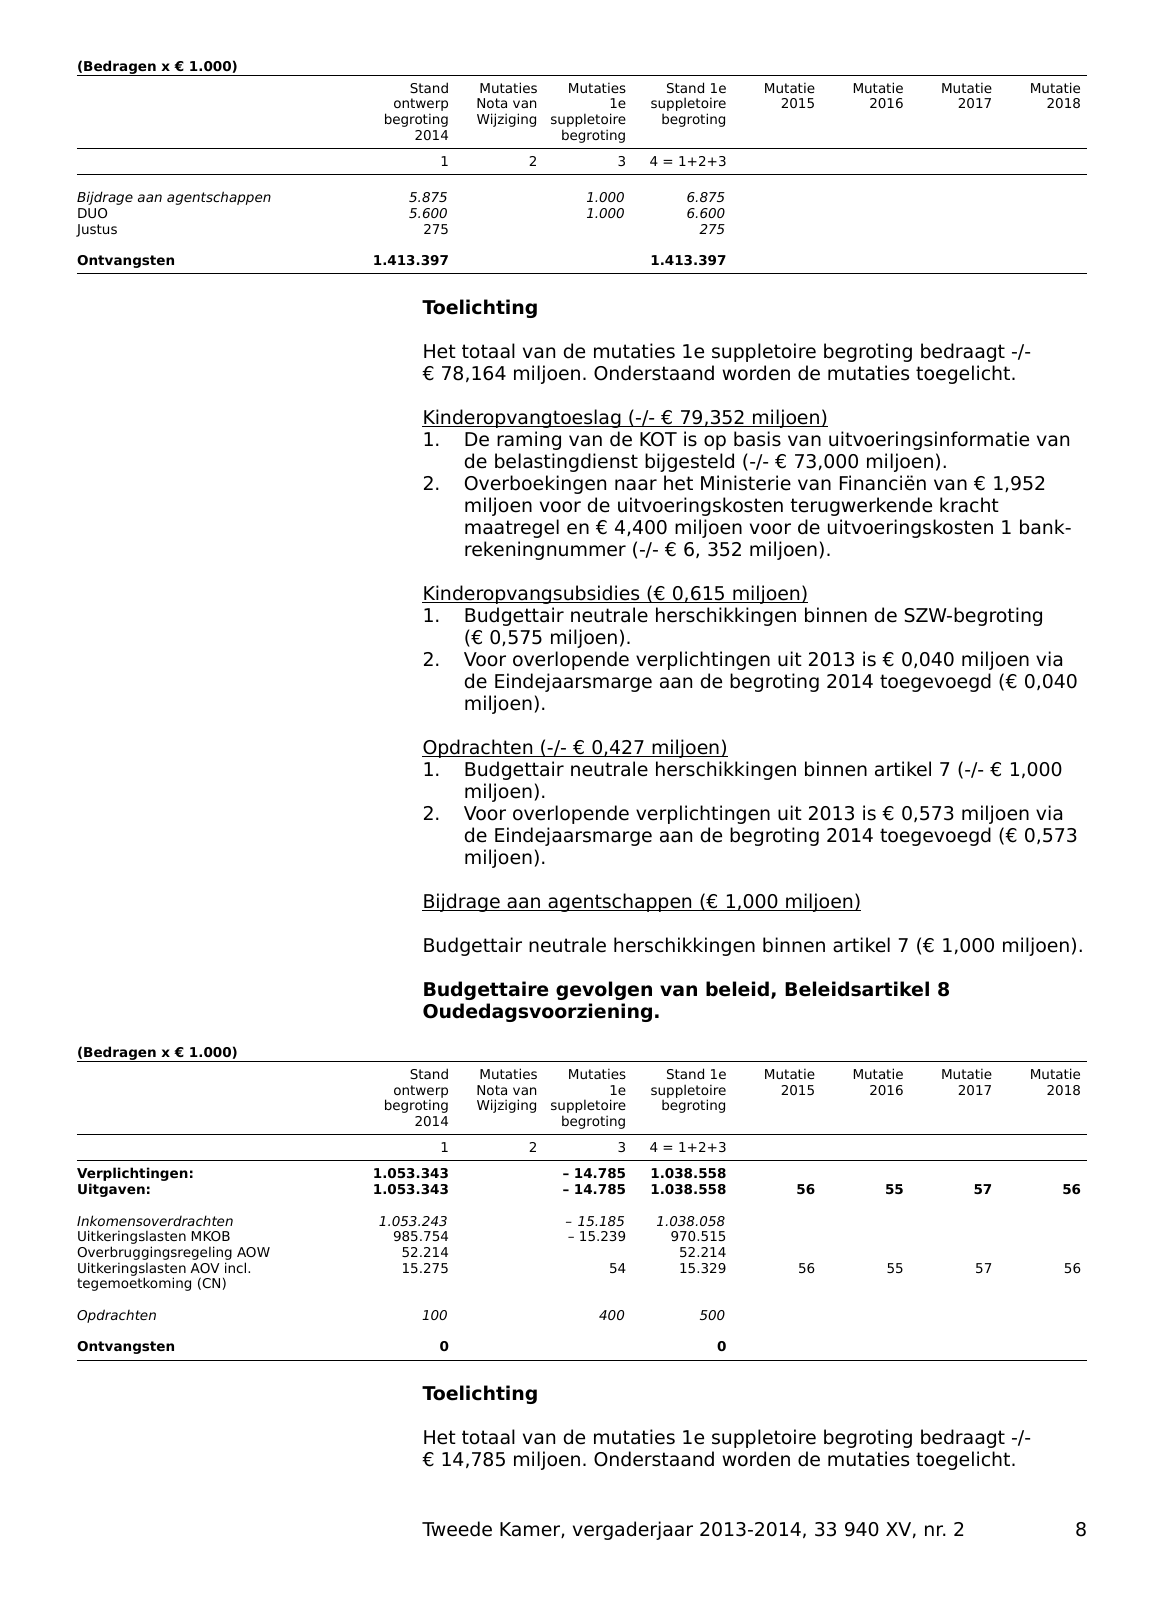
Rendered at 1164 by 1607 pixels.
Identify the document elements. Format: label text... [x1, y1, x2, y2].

table_cell [455, 253, 543, 273]
table_cell [821, 190, 909, 206]
table_cell Uitgaven: [77, 1182, 366, 1198]
table_cell [998, 221, 1087, 237]
table_cell 2 [455, 149, 543, 174]
table_cell [732, 206, 821, 221]
table_cell 6.875 [632, 190, 732, 206]
table_cell [909, 1161, 998, 1182]
table_cell [543, 253, 632, 273]
table_cell [909, 1324, 998, 1339]
table_cell [77, 1292, 366, 1308]
table_cell [543, 175, 632, 190]
subtitle Bijdrage aan agentschappen (€ 1,000 miljoen) [422, 891, 1087, 913]
table_cell [732, 1135, 821, 1160]
table_cell Mutatie 2017 [909, 1062, 998, 1134]
table_cell 1.413.397 [366, 253, 455, 273]
table_cell [543, 1245, 632, 1261]
subtitle Kinderopvangsubsidies (€ 0,615 miljoen) [422, 583, 1087, 605]
table_cell [632, 1198, 732, 1213]
table_cell [821, 1324, 909, 1339]
table_cell [632, 1324, 732, 1339]
table_cell 970.515 [632, 1229, 732, 1245]
table_cell [732, 1198, 821, 1213]
table_cell [998, 206, 1087, 221]
table_cell Mutaties Nota van Wijziging [455, 76, 543, 148]
table_cell 1.038.558 [632, 1182, 732, 1198]
table_cell [821, 1339, 909, 1359]
subtitle Toelichting [422, 297, 1087, 318]
table_cell 1.038.058 [632, 1213, 732, 1229]
table_cell Mutatie 2016 [821, 1062, 909, 1134]
table_cell Mutaties Nota van Wijziging [455, 1062, 543, 1134]
table_cell 400 [543, 1308, 632, 1323]
table_cell Stand ontwerp begroting 2014 [366, 76, 455, 148]
table_cell [998, 190, 1087, 206]
text 2. Voor overlopende verplichtingen uit 2013 is € 0,040 miljoen via de Eindejaarsmarge aan de begroting 2014 toegevoegd (€ 0,040 miljoen). [422, 649, 1087, 715]
table_cell [366, 237, 455, 253]
table_cell DUO [77, 206, 366, 221]
table_cell [821, 1198, 909, 1213]
table_cell Mutatie 2015 [732, 1062, 821, 1134]
table_cell [998, 1339, 1087, 1359]
table_cell 1 [366, 149, 455, 174]
table_cell 1.000 [543, 206, 632, 221]
table_cell [455, 175, 543, 190]
table_cell [77, 1198, 366, 1213]
table_cell [998, 149, 1087, 174]
table_cell [366, 1198, 455, 1213]
subtitle Opdrachten (-/- € 0,427 miljoen) [422, 737, 1087, 759]
table_cell [455, 1229, 543, 1245]
table_cell [821, 1229, 909, 1245]
subtitle Toelichting [422, 1383, 1087, 1405]
table_cell [455, 1261, 543, 1292]
table_cell 52.214 [366, 1245, 455, 1261]
table_cell [543, 221, 632, 237]
table_cell Justus [77, 221, 366, 237]
table_cell 56 [732, 1182, 821, 1198]
table_cell [366, 1292, 455, 1308]
table_cell [77, 1062, 366, 1134]
table_cell [732, 1292, 821, 1308]
table_cell 0 [632, 1339, 732, 1359]
table_header (Bedragen x € 1.000) [77, 1045, 1087, 1061]
table_cell [732, 253, 821, 273]
table_cell [77, 149, 366, 174]
table_cell [732, 1245, 821, 1261]
table_cell 1.000 [543, 190, 632, 206]
table_cell [732, 1339, 821, 1359]
table_cell [543, 1324, 632, 1339]
table_header (Bedragen x € 1.000) [77, 59, 1087, 75]
table_cell [909, 149, 998, 174]
table_cell Mutatie 2018 [998, 76, 1087, 148]
table_cell [909, 1308, 998, 1323]
table_cell Mutatie 2017 [909, 76, 998, 148]
table_cell Bijdrage aan agentschappen [77, 190, 366, 206]
table_cell [909, 1339, 998, 1359]
table_cell 4 = 1+2+3 [632, 149, 732, 174]
table_cell [77, 237, 366, 253]
table_cell [909, 206, 998, 221]
table_cell [732, 1229, 821, 1245]
table_cell [821, 1245, 909, 1261]
table_cell 15.275 [366, 1261, 455, 1292]
text 1. Budgettair neutrale herschikkingen binnen de SZW-begroting (€ 0,575 miljoen). [422, 605, 1087, 649]
table_cell [909, 175, 998, 190]
table_cell [455, 1198, 543, 1213]
table_cell [909, 237, 998, 253]
table_cell [909, 190, 998, 206]
table_cell [455, 190, 543, 206]
table_cell 275 [366, 221, 455, 237]
table_cell [732, 1213, 821, 1229]
table_cell 5.875 [366, 190, 455, 206]
table_cell 54 [543, 1261, 632, 1292]
table_cell Stand 1e suppletoire begroting [632, 76, 732, 148]
table_cell [821, 206, 909, 221]
table_cell [909, 221, 998, 237]
table_cell [732, 237, 821, 253]
table_cell 0 [366, 1339, 455, 1359]
table_cell [909, 1245, 998, 1261]
table_cell [998, 1198, 1087, 1213]
text 2. Overboekingen naar het Ministerie van Financiën van € 1,952 miljoen voor de uitvoeringskosten terugwerkende kracht maatregel en € 4,400 miljoen voor de uitvoeringskosten 1 bank- rekeningnummer (-/- € 6, 352 miljoen). [422, 473, 1087, 561]
table_cell [821, 1308, 909, 1323]
subtitle Kinderopvangtoeslag (-/- € 79,352 miljoen) [422, 407, 1087, 429]
table_cell Mutatie 2016 [821, 76, 909, 148]
table_cell [821, 253, 909, 273]
table_cell [543, 1198, 632, 1213]
table_cell – 14.785 [543, 1161, 632, 1182]
text Het totaal van de mutaties 1e suppletoire begroting bedraagt -/- € 14,785 miljoen. Onderstaand worden de mutaties toegelicht. [422, 1427, 1087, 1471]
table_cell 3 [543, 1135, 632, 1160]
table_cell [909, 1198, 998, 1213]
table_cell [821, 1135, 909, 1160]
table_cell [732, 190, 821, 206]
table_cell [821, 1161, 909, 1182]
table_cell [909, 1229, 998, 1245]
table_cell [909, 253, 998, 273]
table_cell 55 [821, 1261, 909, 1292]
table_cell Ontvangsten [77, 1339, 366, 1359]
table_cell [998, 237, 1087, 253]
table_cell [998, 1292, 1087, 1308]
table_cell 57 [909, 1261, 998, 1292]
table_cell [732, 175, 821, 190]
table_cell [632, 175, 732, 190]
table_cell 15.329 [632, 1261, 732, 1292]
table_cell Inkomensoverdrachten [77, 1213, 366, 1229]
table_cell [998, 1229, 1087, 1245]
table_cell [77, 76, 366, 148]
table_cell [455, 1324, 543, 1339]
table_cell [998, 1213, 1087, 1229]
table_cell [632, 1292, 732, 1308]
text 2. Voor overlopende verplichtingen uit 2013 is € 0,573 miljoen via de Eindejaarsmarge aan de begroting 2014 toegevoegd (€ 0,573 miljoen). [422, 803, 1087, 869]
table_cell 1.053.343 [366, 1182, 455, 1198]
table_cell [998, 1135, 1087, 1160]
table_cell [455, 1339, 543, 1359]
text Het totaal van de mutaties 1e suppletoire begroting bedraagt -/- € 78,164 miljoen. Onderstaand worden de mutaties toegelicht. [422, 341, 1087, 385]
table_cell [455, 1308, 543, 1323]
table_cell [909, 1292, 998, 1308]
table_cell [732, 1308, 821, 1323]
table_cell 3 [543, 149, 632, 174]
table_cell 275 [632, 221, 732, 237]
table_cell [821, 221, 909, 237]
table_cell [455, 206, 543, 221]
table_cell [821, 1292, 909, 1308]
table_cell 55 [821, 1182, 909, 1198]
table_cell [366, 175, 455, 190]
table_cell [77, 1324, 366, 1339]
table_cell [543, 237, 632, 253]
table_cell 52.214 [632, 1245, 732, 1261]
table_cell [77, 1135, 366, 1160]
table_cell – 15.185 [543, 1213, 632, 1229]
text 1. Budgettair neutrale herschikkingen binnen artikel 7 (-/- € 1,000 miljoen). [422, 759, 1087, 803]
table_cell – 15.239 [543, 1229, 632, 1245]
table_cell [455, 237, 543, 253]
table_cell Mutaties 1e suppletoire begroting [543, 76, 632, 148]
table_cell Opdrachten [77, 1308, 366, 1323]
table_cell [455, 1182, 543, 1198]
table_cell Mutaties 1e suppletoire begroting [543, 1062, 632, 1134]
table_cell Mutatie 2018 [998, 1062, 1087, 1134]
text Budgettair neutrale herschikkingen binnen artikel 7 (€ 1,000 miljoen). [422, 935, 1087, 957]
table_cell 1.038.558 [632, 1161, 732, 1182]
table_cell [543, 1339, 632, 1359]
table_cell 1.053.343 [366, 1161, 455, 1182]
text 1. De raming van de KOT is op basis van uitvoeringsinformatie van de belastingdienst bijgesteld (-/- € 73,000 miljoen). [422, 429, 1087, 473]
table_cell [455, 1292, 543, 1308]
table_cell [998, 1245, 1087, 1261]
table_cell [909, 1135, 998, 1160]
table_cell [998, 1308, 1087, 1323]
table_cell Stand ontwerp begroting 2014 [366, 1062, 455, 1134]
table_cell [821, 237, 909, 253]
table_cell 6.600 [632, 206, 732, 221]
table_cell [455, 1161, 543, 1182]
table_cell 57 [909, 1182, 998, 1198]
table_cell [821, 175, 909, 190]
table_cell 1 [366, 1135, 455, 1160]
table_cell 1.413.397 [632, 253, 732, 273]
table_cell [909, 1213, 998, 1229]
table_cell 56 [998, 1261, 1087, 1292]
table_cell [732, 1324, 821, 1339]
table_cell [821, 149, 909, 174]
table_cell Ontvangsten [77, 253, 366, 273]
table_cell [998, 1324, 1087, 1339]
table_cell [821, 1213, 909, 1229]
table_cell [732, 149, 821, 174]
table_cell 985.754 [366, 1229, 455, 1245]
table_cell Mutatie 2015 [732, 76, 821, 148]
table_cell [998, 175, 1087, 190]
table_cell [632, 237, 732, 253]
table_cell 100 [366, 1308, 455, 1323]
table_cell 4 = 1+2+3 [632, 1135, 732, 1160]
table_cell [732, 1161, 821, 1182]
table_cell [998, 1161, 1087, 1182]
table_cell [455, 1213, 543, 1229]
table_cell 56 [732, 1261, 821, 1292]
table_cell 5.600 [366, 206, 455, 221]
table_cell [732, 221, 821, 237]
table_cell 56 [998, 1182, 1087, 1198]
subtitle Budgettaire gevolgen van beleid, Beleidsartikel 8 Oudedagsvoorziening. [422, 979, 1087, 1023]
table_cell [77, 175, 366, 190]
table_cell Overbruggingsregeling AOW [77, 1245, 366, 1261]
table_cell [455, 221, 543, 237]
table_cell 2 [455, 1135, 543, 1160]
table_cell 1.053.243 [366, 1213, 455, 1229]
table_cell [366, 1324, 455, 1339]
table_cell [998, 253, 1087, 273]
table_cell Uitkeringslasten AOV incl. tegemoetkoming (CN) [77, 1261, 366, 1292]
table_cell Verplichtingen: [77, 1161, 366, 1182]
table_cell Uitkeringslasten MKOB [77, 1229, 366, 1245]
table_cell [455, 1245, 543, 1261]
table_cell Stand 1e suppletoire begroting [632, 1062, 732, 1134]
table_cell [543, 1292, 632, 1308]
table_cell 500 [632, 1308, 732, 1323]
table_cell – 14.785 [543, 1182, 632, 1198]
